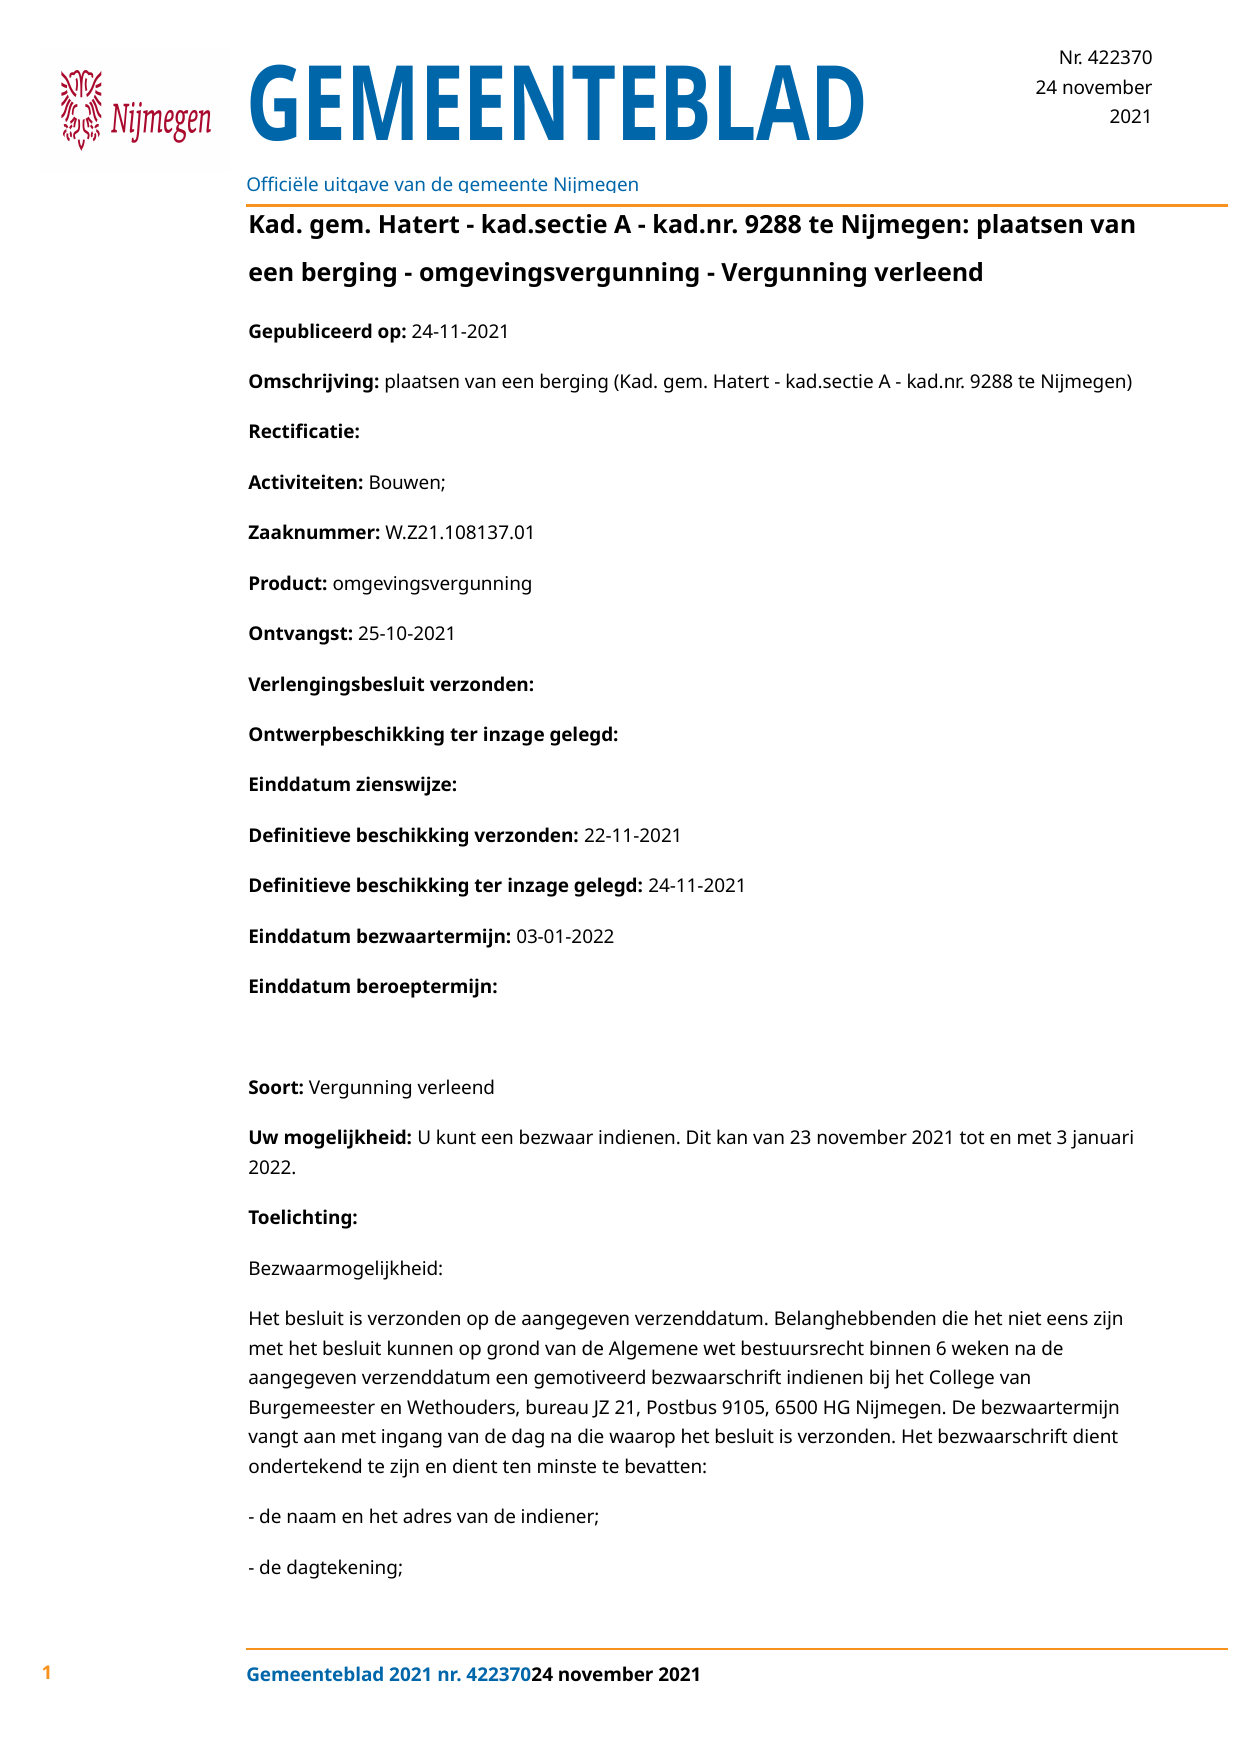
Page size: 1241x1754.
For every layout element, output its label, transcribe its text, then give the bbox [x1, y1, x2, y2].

text Kad. gem. Hatert - kad.sectie A - kad.nr. 9288 te Nijmegen: plaatsen van een berging - omgevingsvergunning - Vergunning verleend [248, 207, 1152, 288]
text Verlengingsbesluit verzonden: [248, 671, 1152, 697]
text Bezwaarmogelijkheid: [248, 1255, 1152, 1281]
text Definitieve beschikking verzonden: 22-11-2021 [248, 822, 1152, 848]
text Activiteiten: Bouwen; [248, 469, 1152, 495]
text Gepubliceerd op: 24-11-2021 [248, 318, 1152, 344]
text Zaaknummer: W.Z21.108137.01 [248, 519, 1152, 545]
text Definitieve beschikking ter inzage gelegd: 24-11-2021 [248, 872, 1152, 898]
text Einddatum bezwaartermijn: 03-01-2022 [248, 923, 1152, 949]
text - de naam en het adres van de indiener; [248, 1504, 1152, 1529]
picture [41, 47, 231, 172]
text Rectificatie: [248, 419, 1152, 444]
text Einddatum zienswijze: [248, 772, 1152, 797]
text Uw mogelijkheid: U kunt een bezwaar indienen. Dit kan van 23 november 2021 tot en met 3 januari 2022. [248, 1124, 1152, 1180]
text - de dagtekening; [248, 1554, 1152, 1580]
text Toelichting: [248, 1204, 1152, 1230]
text Einddatum beroeptermijn: [248, 973, 1152, 999]
text Omschrijving: plaatsen van een berging (Kad. gem. Hatert - kad.sectie A - kad.nr. 9288 te Nijmegen) [248, 368, 1152, 394]
text Product: omgevingsvergunning [248, 570, 1152, 596]
text Ontvangst: 25-10-2021 [248, 620, 1152, 646]
text Het besluit is verzonden op de aangegeven verzenddatum. Belanghebbenden die het niet eens zijn met het besluit kunnen op grond van de Algemene wet bestuursrecht binnen 6 weken na de aangegeven verzenddatum een gemotiveerd bezwaarschrift indienen bij het College van Burgemeester en Wethouders, bureau JZ 21, Postbus 9105, 6500 HG Nijmegen. De bezwaartermijn vangt aan met ingang van de dag na die waarop het besluit is verzonden. Het bezwaarschrift dient ondertekend te zijn en dient ten minste te bevatten: [248, 1305, 1152, 1479]
text Soort: Vergunning verleend [248, 1074, 1152, 1100]
text Ontwerpbeschikking ter inzage gelegd: [248, 721, 1152, 747]
